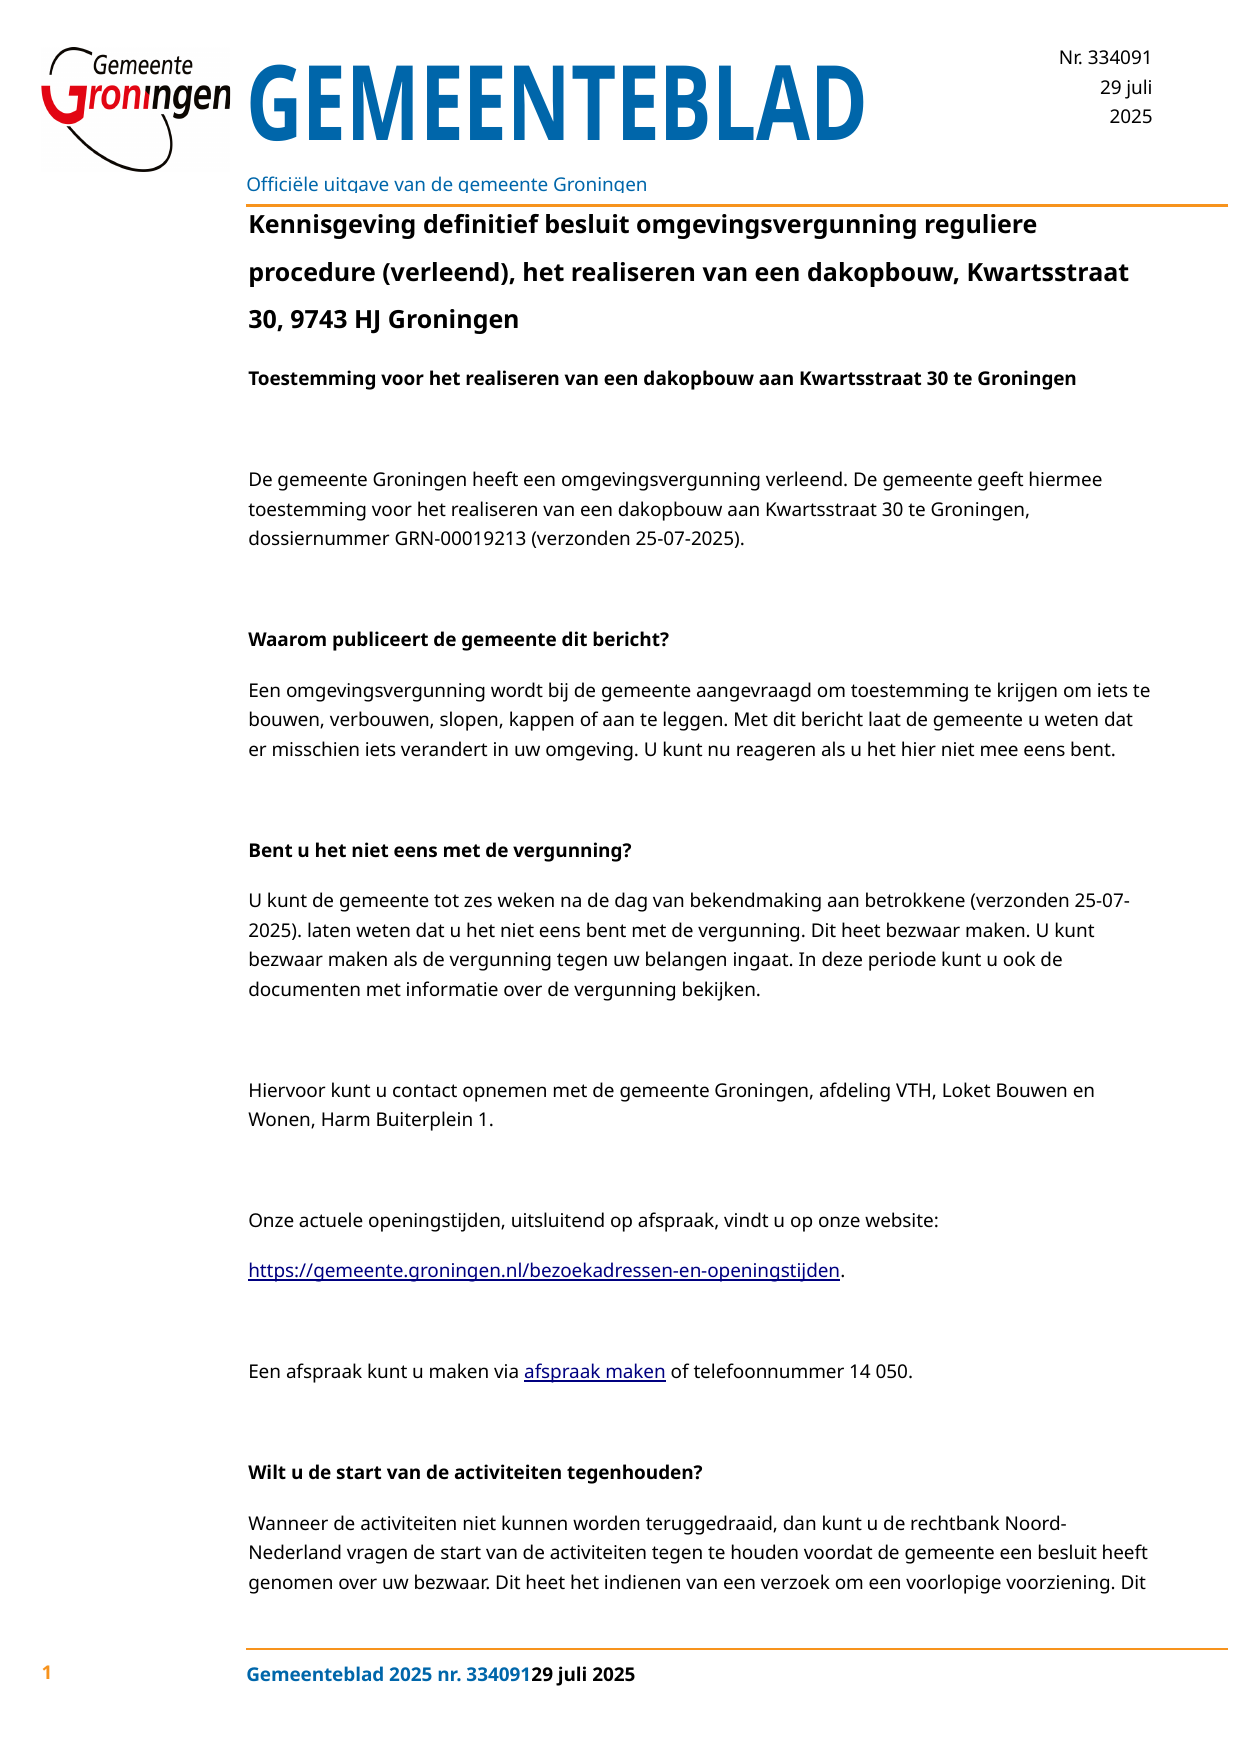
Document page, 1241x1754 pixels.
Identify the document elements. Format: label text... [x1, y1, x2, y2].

text Een afspraak kunt u maken via afspraak maken of telefoonnummer 14 050. [248, 1358, 1152, 1384]
text De gemeente Groningen heeft een omgevingsvergunning verleend. De gemeente geeft hiermee toestemming voor het realiseren van een dakopbouw aan Kwartsstraat 30 te Groningen, dossiernummer GRN-00019213 (verzonden 25-07-2025). [248, 466, 1152, 551]
text Een omgevingsvergunning wordt bij de gemeente aangevraagd om toestemming te krijgen om iets te bouwen, verbouwen, slopen, kappen of aan te leggen. Met dit bericht laat de gemeente u weten dat er misschien iets verandert in uw omgeving. U kunt nu reageren als u het hier niet mee eens bent. [248, 677, 1152, 762]
text Onze actuele openingstijden, uitsluitend op afspraak, vindt u op onze website: [248, 1207, 1152, 1233]
text Hiervoor kunt u contact opnemen met de gemeente Groningen, afdeling VTH, Loket Bouwen en Wonen, Harm Buiterplein 1. [248, 1077, 1152, 1132]
text Toestemming voor het realiseren van een dakopbouw aan Kwartsstraat 30 te Groningen [248, 366, 1152, 391]
text U kunt de gemeente tot zes weken na de dag van bekendmaking aan betrokkene (verzonden 25-07-2025). laten weten dat u het niet eens bent met de vergunning. Dit heet bezwaar maken. U kunt bezwaar maken als de vergunning tegen uw belangen ingaat. In deze periode kunt u ook de documenten met informatie over de vergunning bekijken. [248, 887, 1152, 1002]
text Waarom publiceert de gemeente dit bericht? [248, 626, 1152, 652]
text Wanneer de activiteiten niet kunnen worden teruggedraaid, dan kunt u de rechtbank Noord-Nederland vragen de start van de activiteiten tegen te houden voordat de gemeente een besluit heeft genomen over uw bezwaar. Dit heet het indienen van een verzoek om een voorlopige voorziening. Dit [248, 1510, 1152, 1594]
text https://gemeente.groningen.nl/bezoekadressen-en-openingstijden. [248, 1258, 1152, 1283]
text Bent u het niet eens met de vergunning? [248, 837, 1152, 862]
text Kennisgeving definitief besluit omgevingsvergunning reguliere procedure (verleend), het realiseren van een dakopbouw, Kwartsstraat 30, 9743 HJ Groningen [248, 207, 1152, 336]
text Wilt u de start van de activiteiten tegenhouden? [248, 1459, 1152, 1485]
picture [41, 47, 231, 172]
